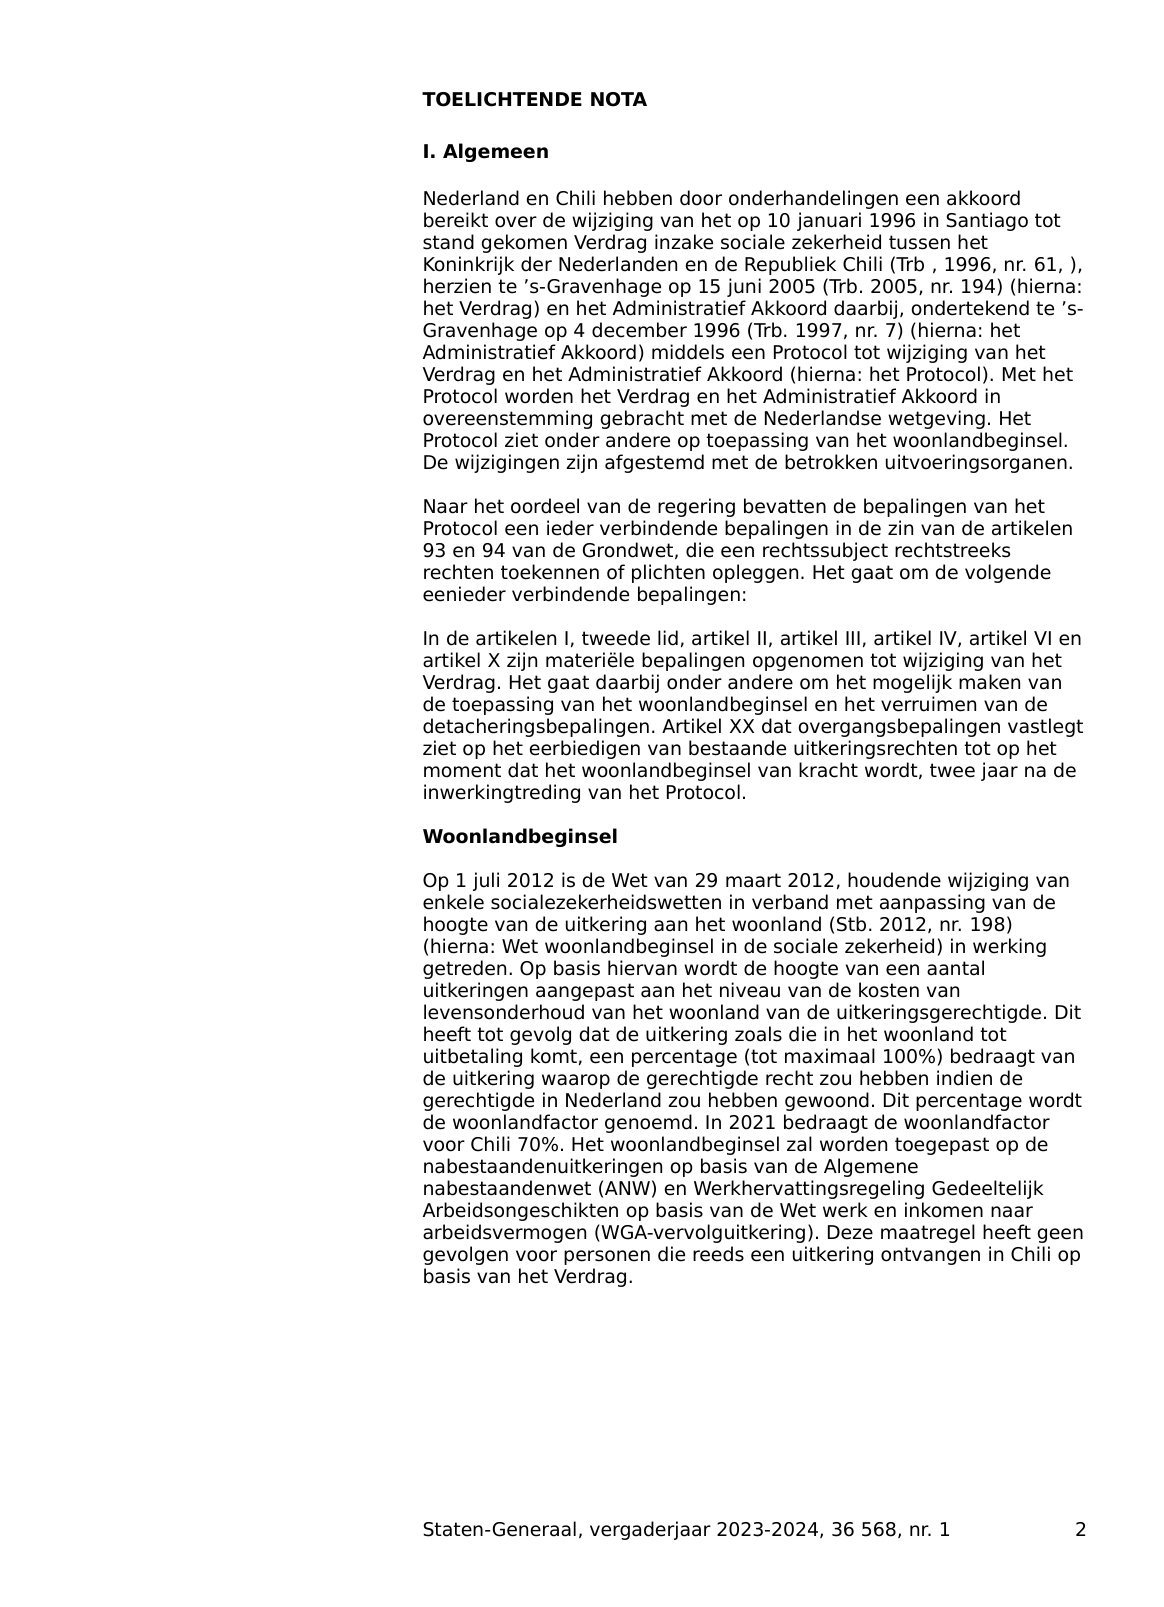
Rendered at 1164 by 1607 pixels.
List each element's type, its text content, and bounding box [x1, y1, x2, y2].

subtitle I. Algemeen [422, 141, 1087, 163]
text In de artikelen I, tweede lid, artikel II, artikel III, artikel IV, artikel VI en artikel X zijn materiële bepalingen opgenomen tot wijziging van het Verdrag. Het gaat daarbij onder andere om het mogelijk maken van de toepassing van het woonlandbeginsel en het verruimen van de detacheringsbepalingen. Artikel XX dat overgangsbepalingen vastlegt ziet op het eerbiedigen van bestaande uitkeringsrechten tot op het moment dat het woonlandbeginsel van kracht wordt, twee jaar na de inwerkingtreding van het Protocol. [422, 628, 1087, 804]
text Nederland en Chili hebben door onderhandelingen een akkoord bereikt over de wijziging van het op 10 januari 1996 in Santiago tot stand gekomen Verdrag inzake sociale zekerheid tussen het Koninkrijk der Nederlanden en de Republiek Chili (Trb , 1996, nr. 61, ), herzien te ’s-Gravenhage op 15 juni 2005 (Trb. 2005, nr. 194) (hierna: het Verdrag) en het Administratief Akkoord daarbij, ondertekend te ’s-Gravenhage op 4 december 1996 (Trb. 1997, nr. 7) (hierna: het Administratief Akkoord) middels een Protocol tot wijziging van het Verdrag en het Administratief Akkoord (hierna: het Protocol). Met het Protocol worden het Verdrag en het Administratief Akkoord in overeenstemming gebracht met de Nederlandse wetgeving. Het Protocol ziet onder andere op toepassing van het woonlandbeginsel. De wijzigingen zijn afgestemd met de betrokken uitvoeringsorganen. [422, 188, 1087, 474]
subtitle Woonlandbeginsel [422, 826, 1087, 848]
text Op 1 juli 2012 is de Wet van 29 maart 2012, houdende wijziging van enkele socialezekerheidswetten in verband met aanpassing van de hoogte van de uitkering aan het woonland (Stb. 2012, nr. 198) (hierna: Wet woonlandbeginsel in de sociale zekerheid) in werking getreden. Op basis hiervan wordt de hoogte van een aantal uitkeringen aangepast aan het niveau van de kosten van levensonderhoud van het woonland van de uitkeringsgerechtigde. Dit heeft tot gevolg dat de uitkering zoals die in het woonland tot uitbetaling komt, een percentage (tot maximaal 100%) bedraagt van de uitkering waarop de gerechtigde recht zou hebben indien de gerechtigde in Nederland zou hebben gewoond. Dit percentage wordt de woonlandfactor genoemd. In 2021 bedraagt de woonlandfactor voor Chili 70%. Het woonlandbeginsel zal worden toegepast op de nabestaandenuitkeringen op basis van de Algemene nabestaandenwet (ANW) en Werkhervattingsregeling Gedeeltelijk Arbeidsongeschikten op basis van de Wet werk en inkomen naar arbeidsvermogen (WGA-vervolguitkering). Deze maatregel heeft geen gevolgen voor personen die reeds een uitkering ontvangen in Chili op basis van het Verdrag. [422, 870, 1087, 1288]
text Naar het oordeel van de regering bevatten de bepalingen van het Protocol een ieder verbindende bepalingen in de zin van de artikelen 93 en 94 van de Grondwet, die een rechtssubject rechtstreeks rechten toekennen of plichten opleggen. Het gaat om de volgende eenieder verbindende bepalingen: [422, 496, 1087, 606]
subtitle TOELICHTENDE NOTA [422, 89, 1087, 111]
